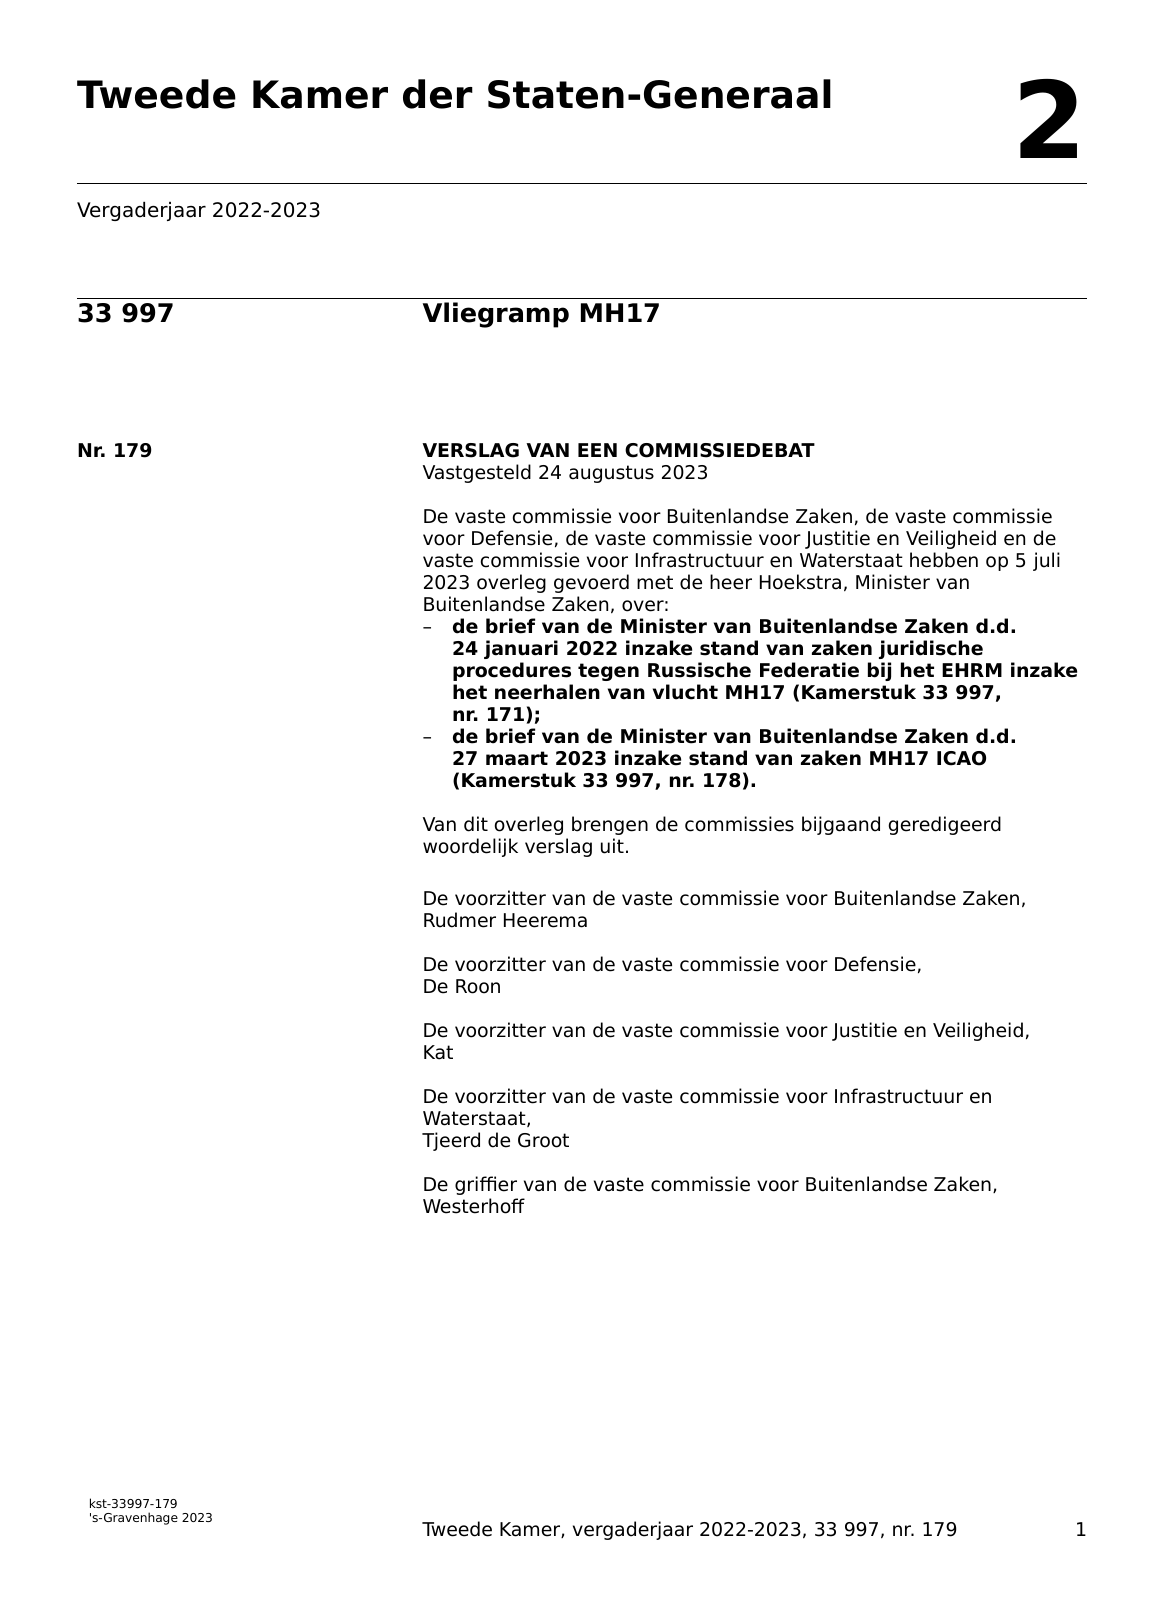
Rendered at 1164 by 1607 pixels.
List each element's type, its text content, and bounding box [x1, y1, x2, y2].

text Van dit overleg brengen de commissies bijgaand geredigeerd woordelijk verslag uit. [422, 814, 1087, 858]
text De voorzitter van de vaste commissie voor Infrastructuur en Waterstaat, Tjeerd de Groot [422, 1086, 1087, 1152]
table_header Tweede Kamer der Staten-Generaal [77, 59, 886, 183]
text Vastgesteld 24 augustus 2023 [422, 462, 1087, 484]
text – de brief van de Minister van Buitenlandse Zaken d.d. 27 maart 2023 inzake stand van zaken MH17 ICAO (Kamerstuk 33 997, nr. 178). [422, 726, 1087, 792]
table_cell Vergaderjaar 2022-2023 [77, 184, 1087, 298]
text De voorzitter van de vaste commissie voor Buitenlandse Zaken, Rudmer Heerema [422, 888, 1087, 932]
subtitle 33 997 Vliegramp MH17 [77, 299, 1087, 329]
text kst-33997-179 [88, 1497, 323, 1511]
table_header 2 [886, 59, 1087, 183]
text – de brief van de Minister van Buitenlandse Zaken d.d. 24 januari 2022 inzake stand van zaken juridische procedures tegen Russische Federatie bij het EHRM inzake het neerhalen van vlucht MH17 (Kamerstuk 33 997, nr. 171); [422, 616, 1087, 726]
text De voorzitter van de vaste commissie voor Defensie, De Roon [422, 954, 1087, 998]
text De vaste commissie voor Buitenlandse Zaken, de vaste commissie voor Defensie, de vaste commissie voor Justitie en Veiligheid en de vaste commissie voor Infrastructuur en Waterstaat hebben op 5 juli 2023 overleg gevoerd met de heer Hoekstra, Minister van Buitenlandse Zaken, over: [422, 506, 1087, 616]
subtitle Nr. 179 VERSLAG VAN EEN COMMISSIEDEBAT [77, 440, 1087, 462]
text 's-Gravenhage 2023 [88, 1511, 323, 1525]
text De griffier van de vaste commissie voor Buitenlandse Zaken, Westerhoff [422, 1174, 1087, 1218]
text De voorzitter van de vaste commissie voor Justitie en Veiligheid, Kat [422, 1020, 1087, 1064]
